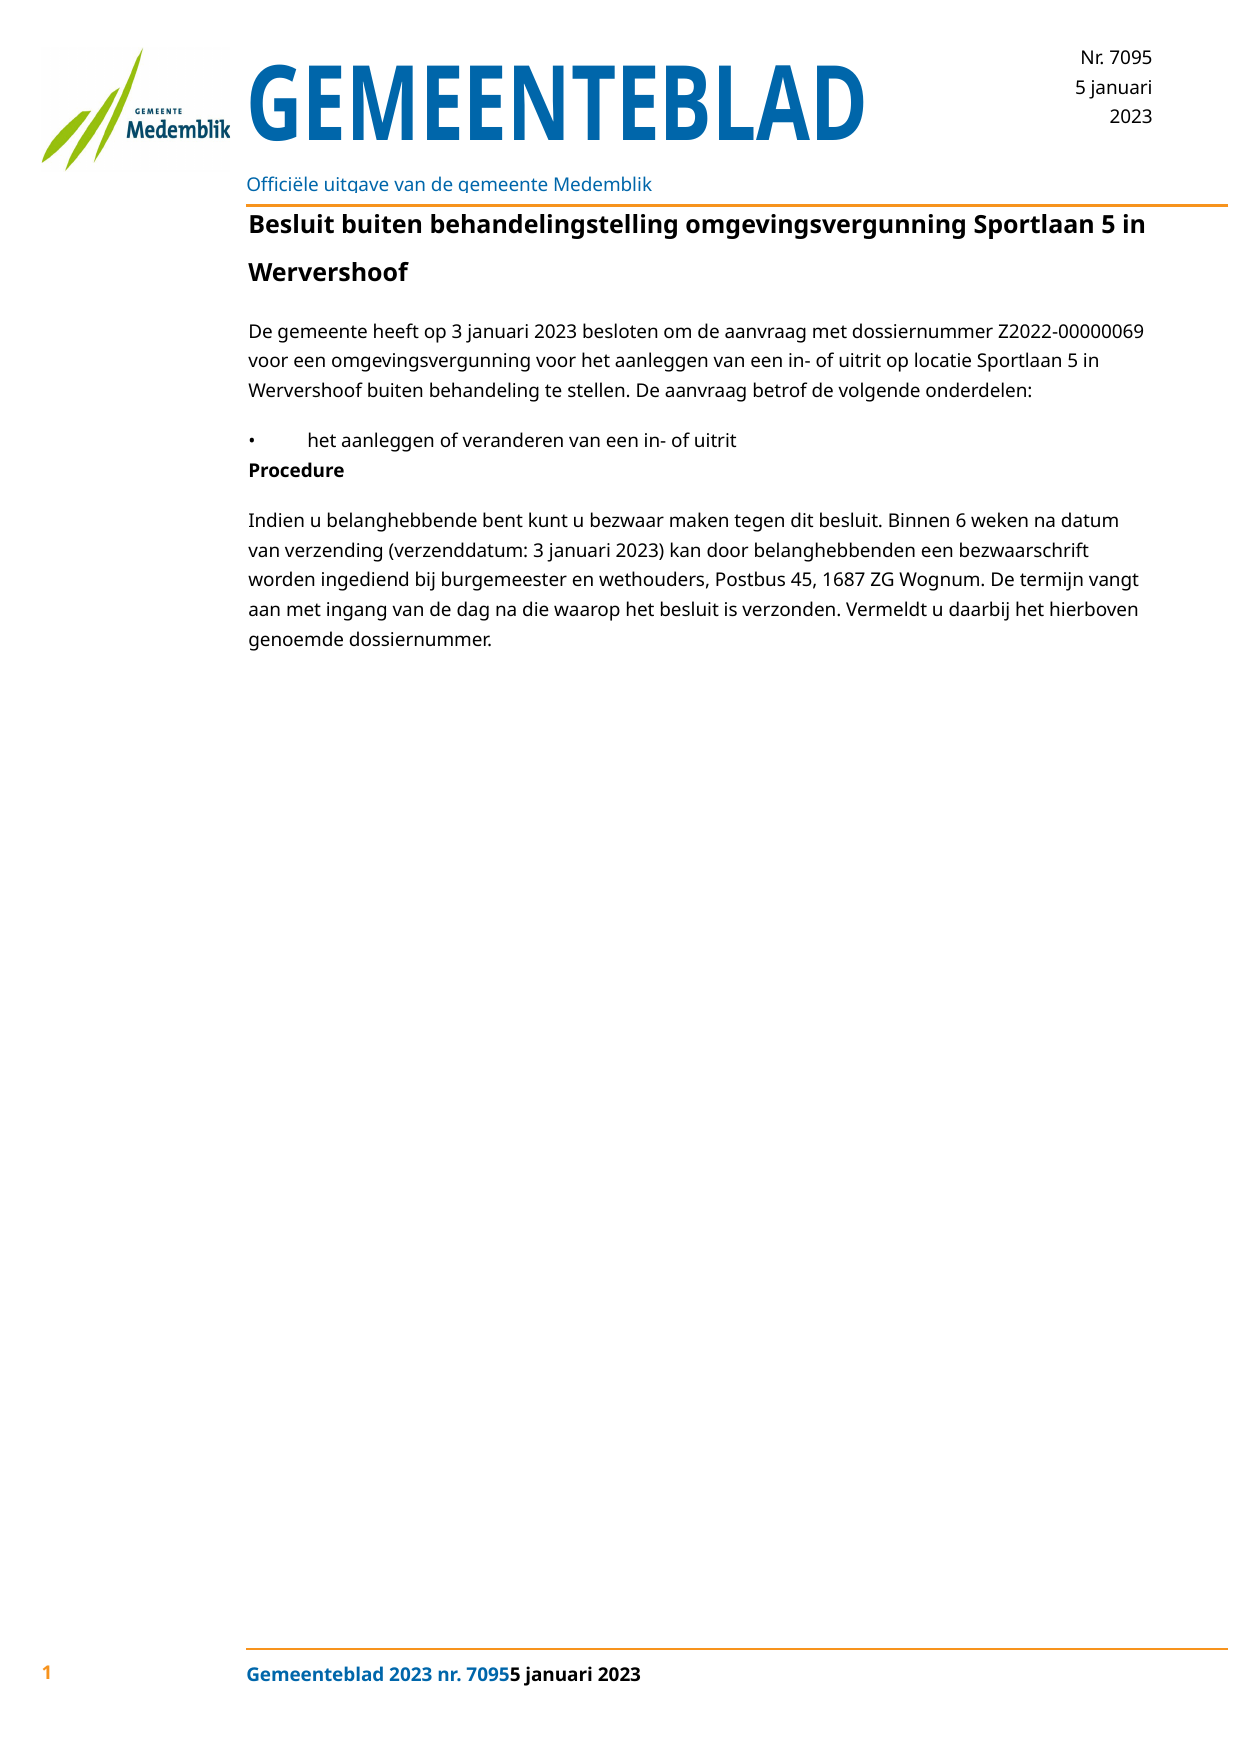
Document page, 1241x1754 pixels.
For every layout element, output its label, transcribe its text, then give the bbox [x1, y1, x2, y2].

text De gemeente heeft op 3 januari 2023 besloten om de aanvraag met dossiernummer Z2022-00000069 voor een omgevingsvergunning voor het aanleggen van een in- of uitrit op locatie Sportlaan 5 in Wervershoof buiten behandeling te stellen. De aanvraag betrof de volgende onderdelen: [248, 318, 1152, 403]
text Procedure [248, 457, 1152, 483]
text Indien u belanghebbende bent kunt u bezwaar maken tegen dit besluit. Binnen 6 weken na datum van verzending (verzenddatum: 3 januari 2023) kan door belanghebbenden een bezwaarschrift worden ingediend bij burgemeester en wethouders, Postbus 45, 1687 ZG Wognum. De termijn vangt aan met ingang van de dag na die waarop het besluit is verzonden. Vermeldt u daarbij het hierboven genoemde dossiernummer. [248, 507, 1152, 652]
text Besluit buiten behandelingstelling omgevingsvergunning Sportlaan 5 in Wervershoof [248, 207, 1152, 288]
picture [41, 47, 231, 172]
list het aanleggen of veranderen van een in- of uitrit [248, 427, 1152, 453]
